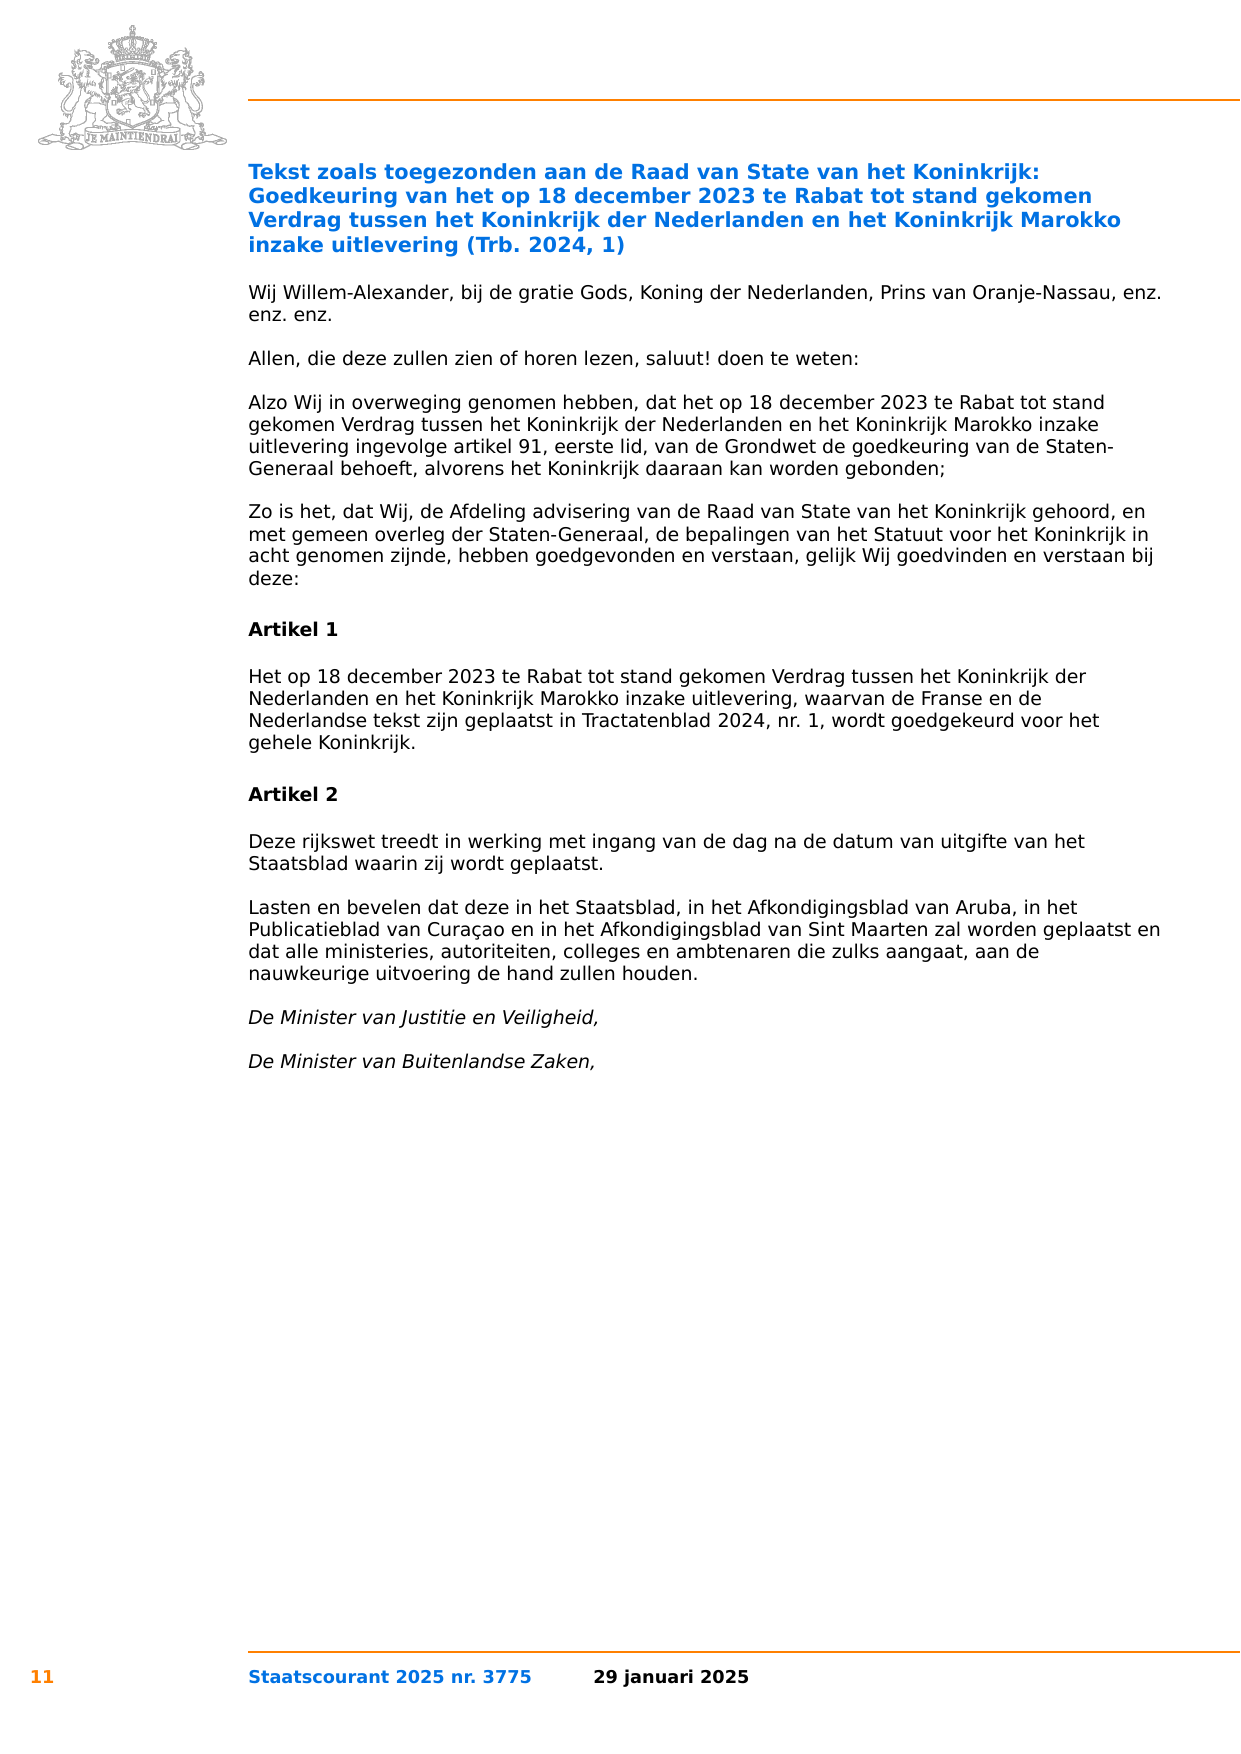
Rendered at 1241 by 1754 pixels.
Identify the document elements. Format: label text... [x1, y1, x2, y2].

text De Minister van Justitie en Veiligheid, [248, 1007, 1163, 1029]
picture [38, 25, 227, 150]
subtitle Artikel 2 [248, 784, 1163, 806]
text Deze rijkswet treedt in werking met ingang van de dag na de datum van uitgifte van het Staatsblad waarin zij wordt geplaatst. [248, 831, 1163, 875]
text Zo is het, dat Wij, de Afdeling advisering van de Raad van State van het Koninkrijk gehoord, en met gemeen overleg der Staten-Generaal, de bepalingen van het Statuut voor het Koninkrijk in acht genomen zijnde, hebben goedgevonden en verstaan, gelijk Wij goedvinden en verstaan bij deze: [248, 501, 1163, 589]
subtitle Artikel 1 [248, 619, 1163, 641]
text Wij Willem-Alexander, bij de gratie Gods, Koning der Nederlanden, Prins van Oranje-Nassau, enz. enz. enz. [248, 282, 1163, 326]
text Het op 18 december 2023 te Rabat tot stand gekomen Verdrag tussen het Koninkrijk der Nederlanden en het Koninkrijk Marokko inzake uitlevering, waarvan de Franse en de Nederlandse tekst zijn geplaatst in Tractatenblad 2024, nr. 1, wordt goedgekeurd voor het gehele Koninkrijk. [248, 666, 1163, 754]
text Alzo Wij in overweging genomen hebben, dat het op 18 december 2023 te Rabat tot stand gekomen Verdrag tussen het Koninkrijk der Nederlanden en het Koninkrijk Marokko inzake uitlevering ingevolge artikel 91, eerste lid, van de Grondwet de goedkeuring van de Staten-Generaal behoeft, alvorens het Koninkrijk daaraan kan worden gebonden; [248, 392, 1163, 479]
text Allen, die deze zullen zien of horen lezen, saluut! doen te weten: [248, 348, 1163, 370]
text De Minister van Buitenlandse Zaken, [248, 1051, 1163, 1073]
text Lasten en bevelen dat deze in het Staatsblad, in het Afkondigingsblad van Aruba, in het Publicatieblad van Curaçao en in het Afkondigingsblad van Sint Maarten zal worden geplaatst en dat alle ministeries, autoriteiten, colleges en ambtenaren die zulks aangaat, aan de nauwkeurige uitvoering de hand zullen houden. [248, 897, 1163, 985]
subtitle Tekst zoals toegezonden aan de Raad van State van het Koninkrijk: Goedkeuring van het op 18 december 2023 te Rabat tot stand gekomen Verdrag tussen het Koninkrijk der Nederlanden en het Koninkrijk Marokko inzake uitlevering (Trb. 2024, 1) [248, 160, 1163, 257]
